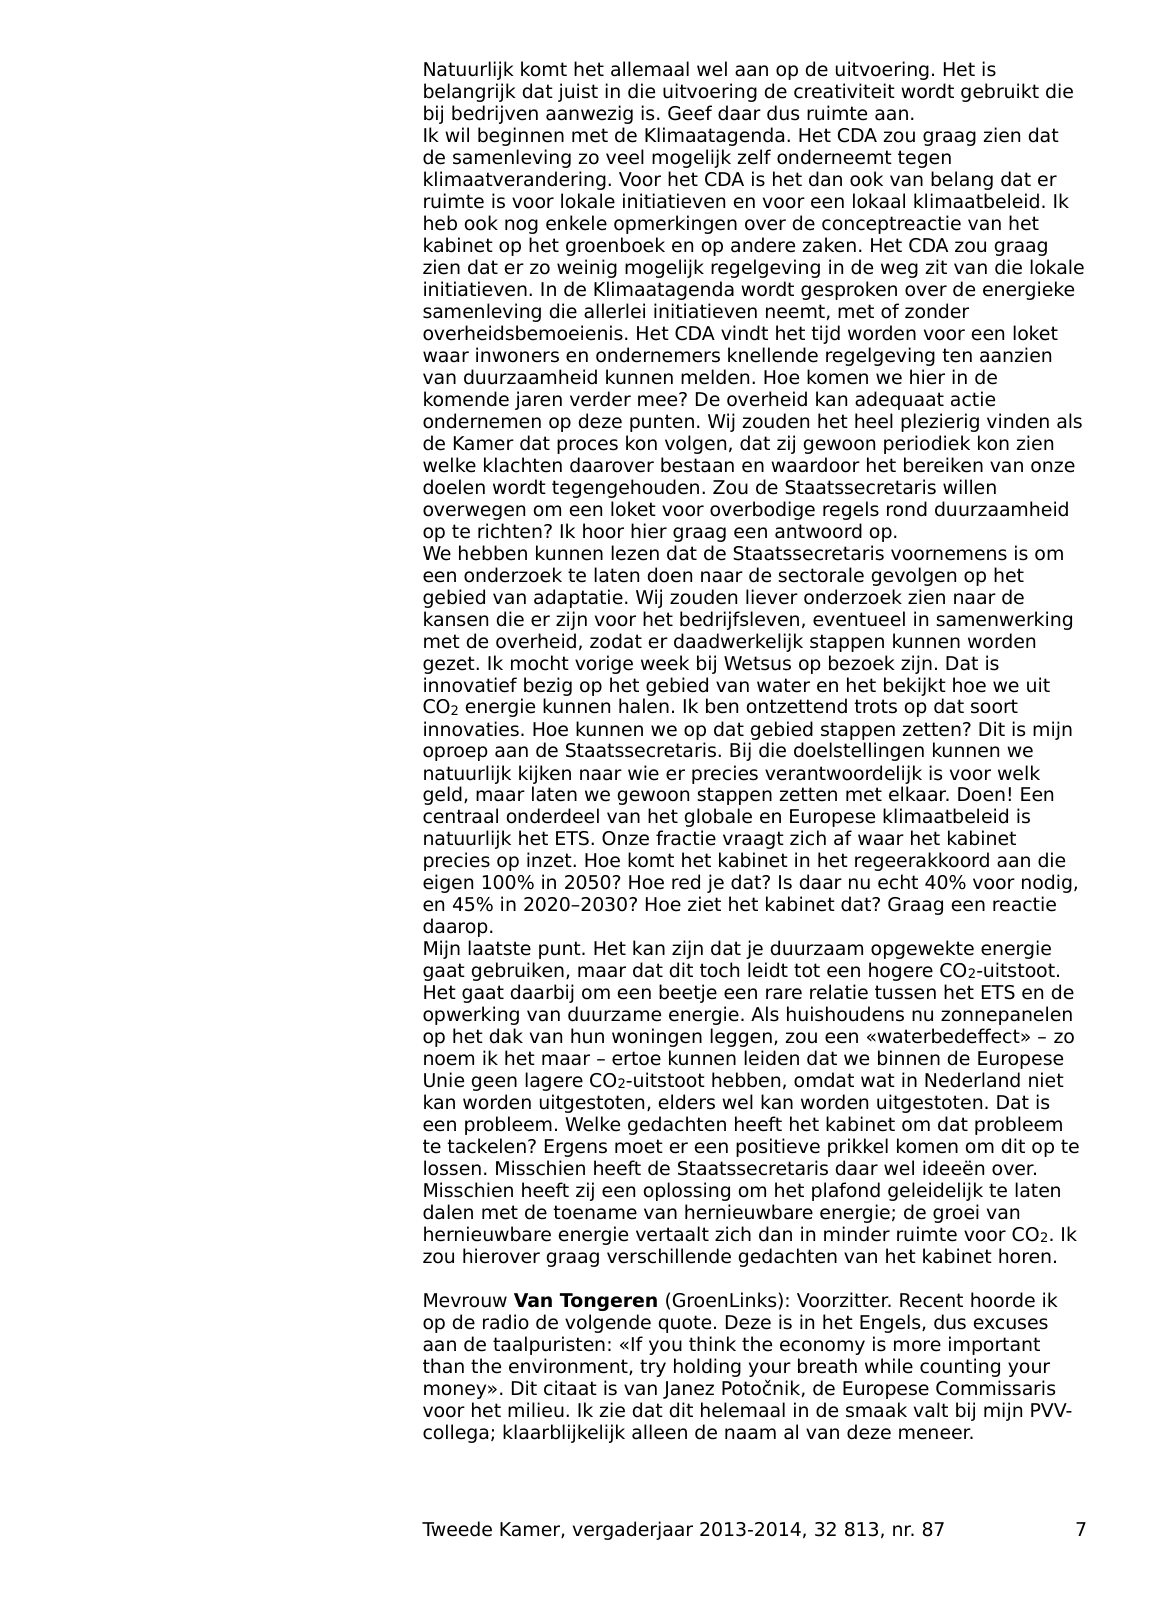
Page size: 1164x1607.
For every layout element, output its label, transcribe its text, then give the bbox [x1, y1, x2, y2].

text Mevrouw Van Tongeren (GroenLinks): Voorzitter. Recent hoorde ik op de radio de volgende quote. Deze is in het Engels, dus excuses aan de taalpuristen: «If you think the economy is more important than the environment, try holding your breath while counting your money». Dit citaat is van Janez Potočnik, de Europese Commissaris voor het milieu. Ik zie dat dit helemaal in de smaak valt bij mijn PVV-collega; klaarblijkelijk alleen de naam al van deze meneer. [422, 1290, 1087, 1444]
text Natuurlijk komt het allemaal wel aan op de uitvoering. Het is belangrijk dat juist in die uitvoering de creativiteit wordt gebruikt die bij bedrijven aanwezig is. Geef daar dus ruimte aan. [422, 59, 1087, 125]
text Mijn laatste punt. Het kan zijn dat je duurzaam opgewekte energie gaat gebruiken, maar dat dit toch leidt tot een hogere CO2-uitstoot. Het gaat daarbij om een beetje een rare relatie tussen het ETS en de opwerking van duurzame energie. Als huishoudens nu zonnepanelen op het dak van hun woningen leggen, zou een «waterbedeffect» – zo noem ik het maar – ertoe kunnen leiden dat we binnen de Europese Unie geen lagere CO2-uitstoot hebben, omdat wat in Nederland niet kan worden uitgestoten, elders wel kan worden uitgestoten. Dat is een probleem. Welke gedachten heeft het kabinet om dat probleem te tackelen? Ergens moet er een positieve prikkel komen om dit op te lossen. Misschien heeft de Staatssecretaris daar wel ideeën over. Misschien heeft zij een oplossing om het plafond geleidelijk te laten dalen met de toename van hernieuwbare energie; de groei van hernieuwbare energie vertaalt zich dan in minder ruimte voor CO2. Ik zou hierover graag verschillende gedachten van het kabinet horen. [422, 938, 1087, 1268]
text Ik wil beginnen met de Klimaatagenda. Het CDA zou graag zien dat de samenleving zo veel mogelijk zelf onderneemt tegen klimaatverandering. Voor het CDA is het dan ook van belang dat er ruimte is voor lokale initiatieven en voor een lokaal klimaatbeleid. Ik heb ook nog enkele opmerkingen over de conceptreactie van het kabinet op het groenboek en op andere zaken. Het CDA zou graag zien dat er zo weinig mogelijk regelgeving in de weg zit van die lokale initiatieven. In de Klimaatagenda wordt gesproken over de energieke samenleving die allerlei initiatieven neemt, met of zonder overheidsbemoeienis. Het CDA vindt het tijd worden voor een loket waar inwoners en ondernemers knellende regelgeving ten aanzien van duurzaamheid kunnen melden. Hoe komen we hier in de komende jaren verder mee? De overheid kan adequaat actie ondernemen op deze punten. Wij zouden het heel plezierig vinden als de Kamer dat proces kon volgen, dat zij gewoon periodiek kon zien welke klachten daarover bestaan en waardoor het bereiken van onze doelen wordt tegengehouden. Zou de Staatssecretaris willen overwegen om een loket voor overbodige regels rond duurzaamheid op te richten? Ik hoor hier graag een antwoord op. [422, 125, 1087, 543]
text We hebben kunnen lezen dat de Staatssecretaris voornemens is om een onderzoek te laten doen naar de sectorale gevolgen op het gebied van adaptatie. Wij zouden liever onderzoek zien naar de kansen die er zijn voor het bedrijfsleven, eventueel in samenwerking met de overheid, zodat er daadwerkelijk stappen kunnen worden gezet. Ik mocht vorige week bij Wetsus op bezoek zijn. Dat is innovatief bezig op het gebied van water en het bekijkt hoe we uit CO2 energie kunnen halen. Ik ben ontzettend trots op dat soort innovaties. Hoe kunnen we op dat gebied stappen zetten? Dit is mijn oproep aan de Staatssecretaris. Bij die doelstellingen kunnen we natuurlijk kijken naar wie er precies verantwoordelijk is voor welk geld, maar laten we gewoon stappen zetten met elkaar. Doen! Een centraal onderdeel van het globale en Europese klimaatbeleid is natuurlijk het ETS. Onze fractie vraagt zich af waar het kabinet precies op inzet. Hoe komt het kabinet in het regeerakkoord aan die eigen 100% in 2050? Hoe red je dat? Is daar nu echt 40% voor nodig, en 45% in 2020–2030? Hoe ziet het kabinet dat? Graag een reactie daarop. [422, 543, 1087, 938]
